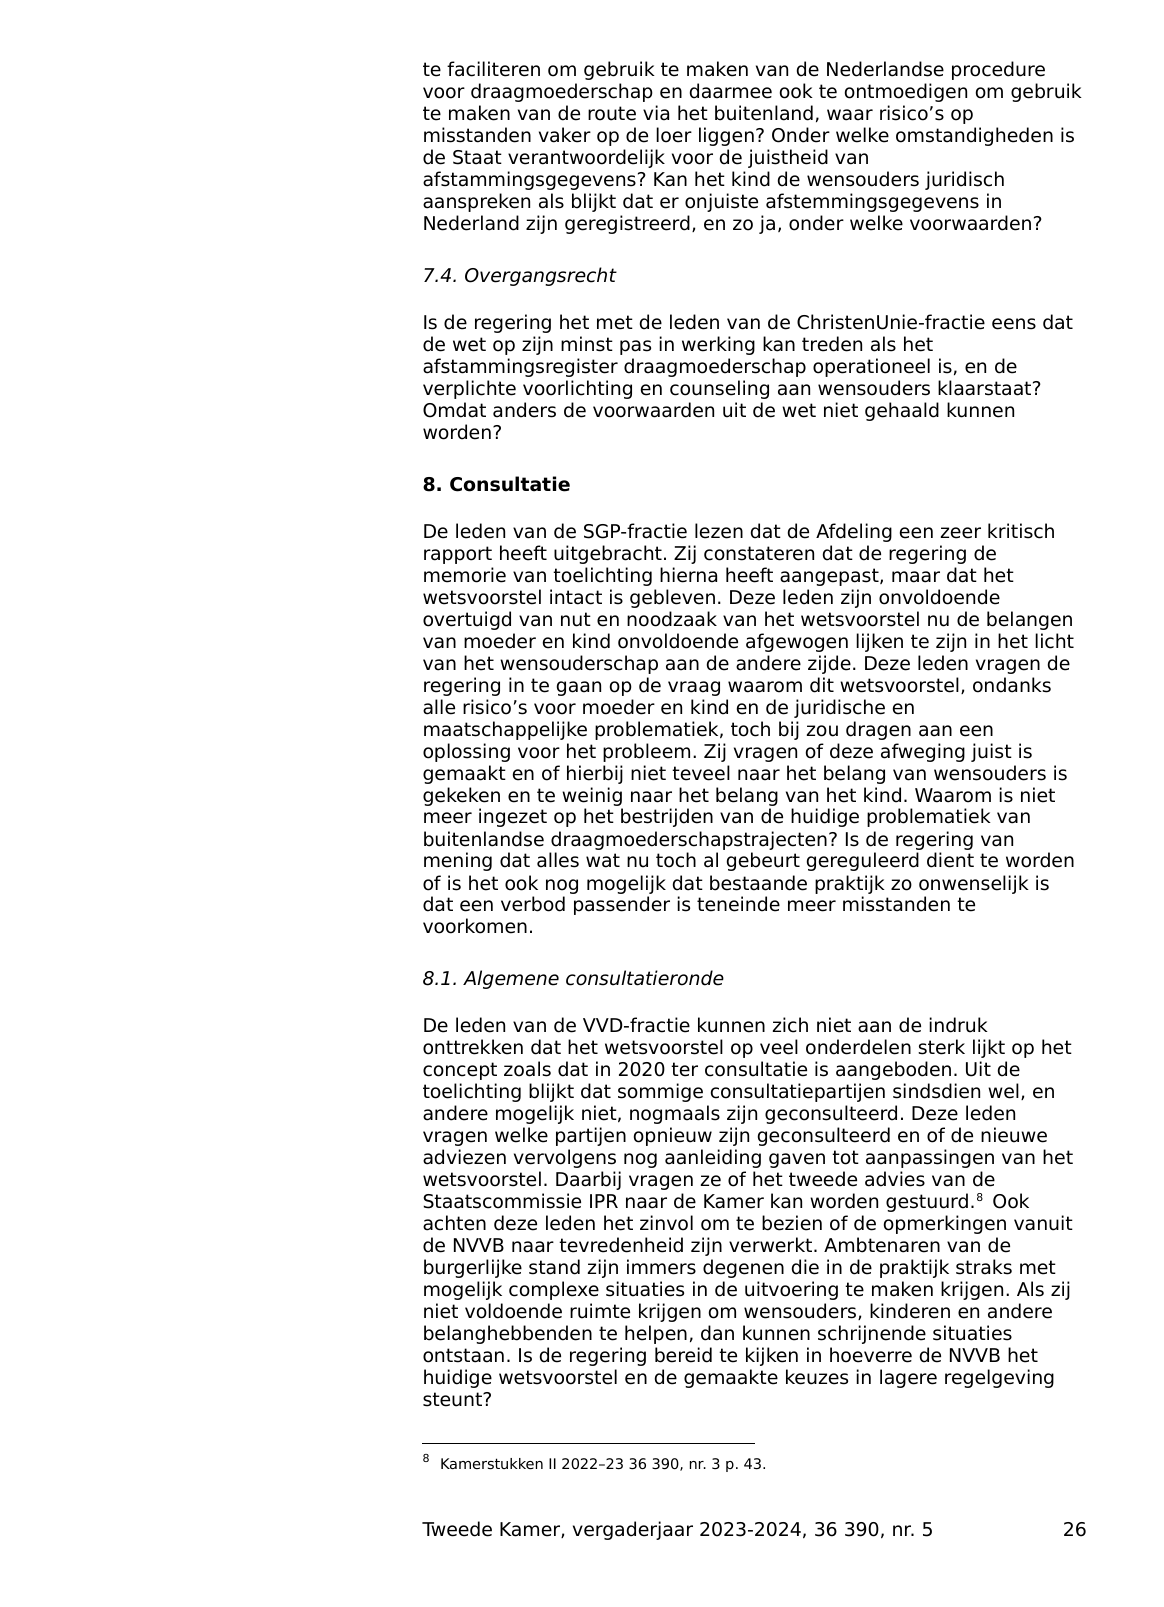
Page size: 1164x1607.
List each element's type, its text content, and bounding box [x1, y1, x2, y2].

subtitle 8. Consultatie [422, 474, 1087, 496]
text De leden van de SGP-fractie lezen dat de Afdeling een zeer kritisch rapport heeft uitgebracht. Zij constateren dat de regering de memorie van toelichting hierna heeft aangepast, maar dat het wetsvoorstel intact is gebleven. Deze leden zijn onvoldoende overtuigd van nut en noodzaak van het wetsvoorstel nu de belangen van moeder en kind onvoldoende afgewogen lijken te zijn in het licht van het wensouderschap aan de andere zijde. Deze leden vragen de regering in te gaan op de vraag waarom dit wetsvoorstel, ondanks alle risico’s voor moeder en kind en de juridische en maatschappelijke problematiek, toch bij zou dragen aan een oplossing voor het probleem. Zij vragen of deze afweging juist is gemaakt en of hierbij niet teveel naar het belang van wensouders is gekeken en te weinig naar het belang van het kind. Waarom is niet meer ingezet op het bestrijden van de huidige problematiek van buitenlandse draagmoederschapstrajecten? Is de regering van mening dat alles wat nu toch al gebeurt gereguleerd dient te worden of is het ook nog mogelijk dat bestaande praktijk zo onwenselijk is dat een verbod passender is teneinde meer misstanden te voorkomen. [422, 521, 1087, 938]
subtitle 8.1. Algemene consultatieronde [422, 968, 1087, 990]
text te faciliteren om gebruik te maken van de Nederlandse procedure voor draagmoederschap en daarmee ook te ontmoedigen om gebruik te maken van de route via het buitenland, waar risico’s op misstanden vaker op de loer liggen? Onder welke omstandigheden is de Staat verantwoordelijk voor de juistheid van afstammingsgegevens? Kan het kind de wensouders juridisch aanspreken als blijkt dat er onjuiste afstemmingsgegevens in Nederland zijn geregistreerd, en zo ja, onder welke voorwaarden? [422, 59, 1087, 235]
subtitle 7.4. Overgangsrecht [422, 265, 1087, 287]
text Kamerstukken II 2022–23 36 390, nr. 3 p. 43. [422, 1452, 1087, 1474]
text De leden van de VVD-fractie kunnen zich niet aan de indruk onttrekken dat het wetsvoorstel op veel onderdelen sterk lijkt op het concept zoals dat in 2020 ter consultatie is aangeboden. Uit de toelichting blijkt dat sommige consultatiepartijen sindsdien wel, en andere mogelijk niet, nogmaals zijn geconsulteerd. Deze leden vragen welke partijen opnieuw zijn geconsulteerd en of de nieuwe adviezen vervolgens nog aanleiding gaven tot aanpassingen van het wetsvoorstel. Daarbij vragen ze of het tweede advies van de Staatscommissie IPR naar de Kamer kan worden gestuurd. Ook achten deze leden het zinvol om te bezien of de opmerkingen vanuit de NVVB naar tevredenheid zijn verwerkt. Ambtenaren van de burgerlijke stand zijn immers degenen die in de praktijk straks met mogelijk complexe situaties in de uitvoering te maken krijgen. Als zij niet voldoende ruimte krijgen om wensouders, kinderen en andere belanghebbenden te helpen, dan kunnen schrijnende situaties ontstaan. Is de regering bereid te kijken in hoeverre de NVVB het huidige wetsvoorstel en de gemaakte keuzes in lagere regelgeving steunt? [422, 1015, 1087, 1411]
text Is de regering het met de leden van de ChristenUnie-fractie eens dat de wet op zijn minst pas in werking kan treden als het afstammingsregister draagmoederschap operationeel is, en de verplichte voorlichting en counseling aan wensouders klaarstaat? Omdat anders de voorwaarden uit de wet niet gehaald kunnen worden? [422, 312, 1087, 444]
